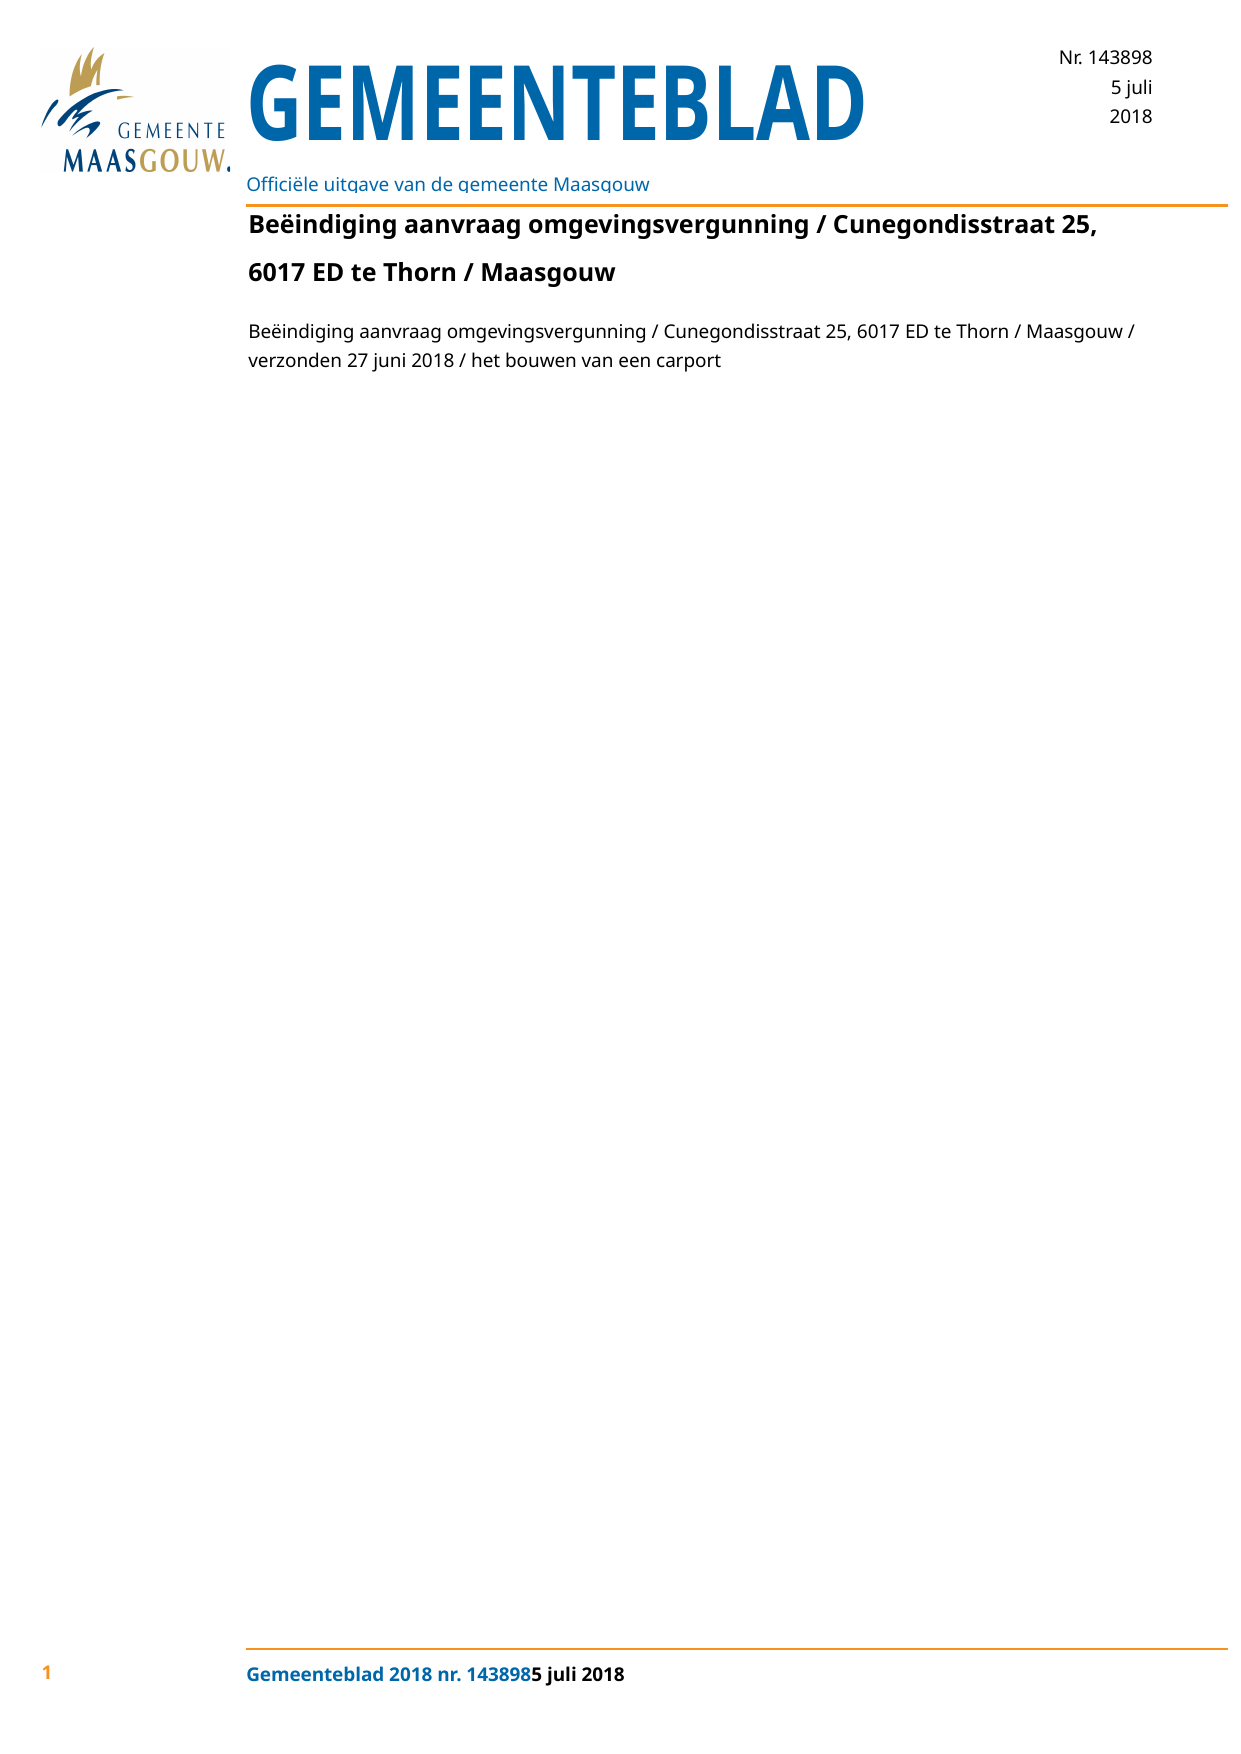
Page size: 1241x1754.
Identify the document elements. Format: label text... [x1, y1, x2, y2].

text Beëindiging aanvraag omgevingsvergunning / Cunegondisstraat 25, 6017 ED te Thorn / Maasgouw [248, 207, 1152, 288]
text Beëindiging aanvraag omgevingsvergunning / Cunegondisstraat 25, 6017 ED te Thorn / Maasgouw / verzonden 27 juni 2018 / het bouwen van een carport [248, 318, 1152, 373]
picture [41, 47, 231, 172]
